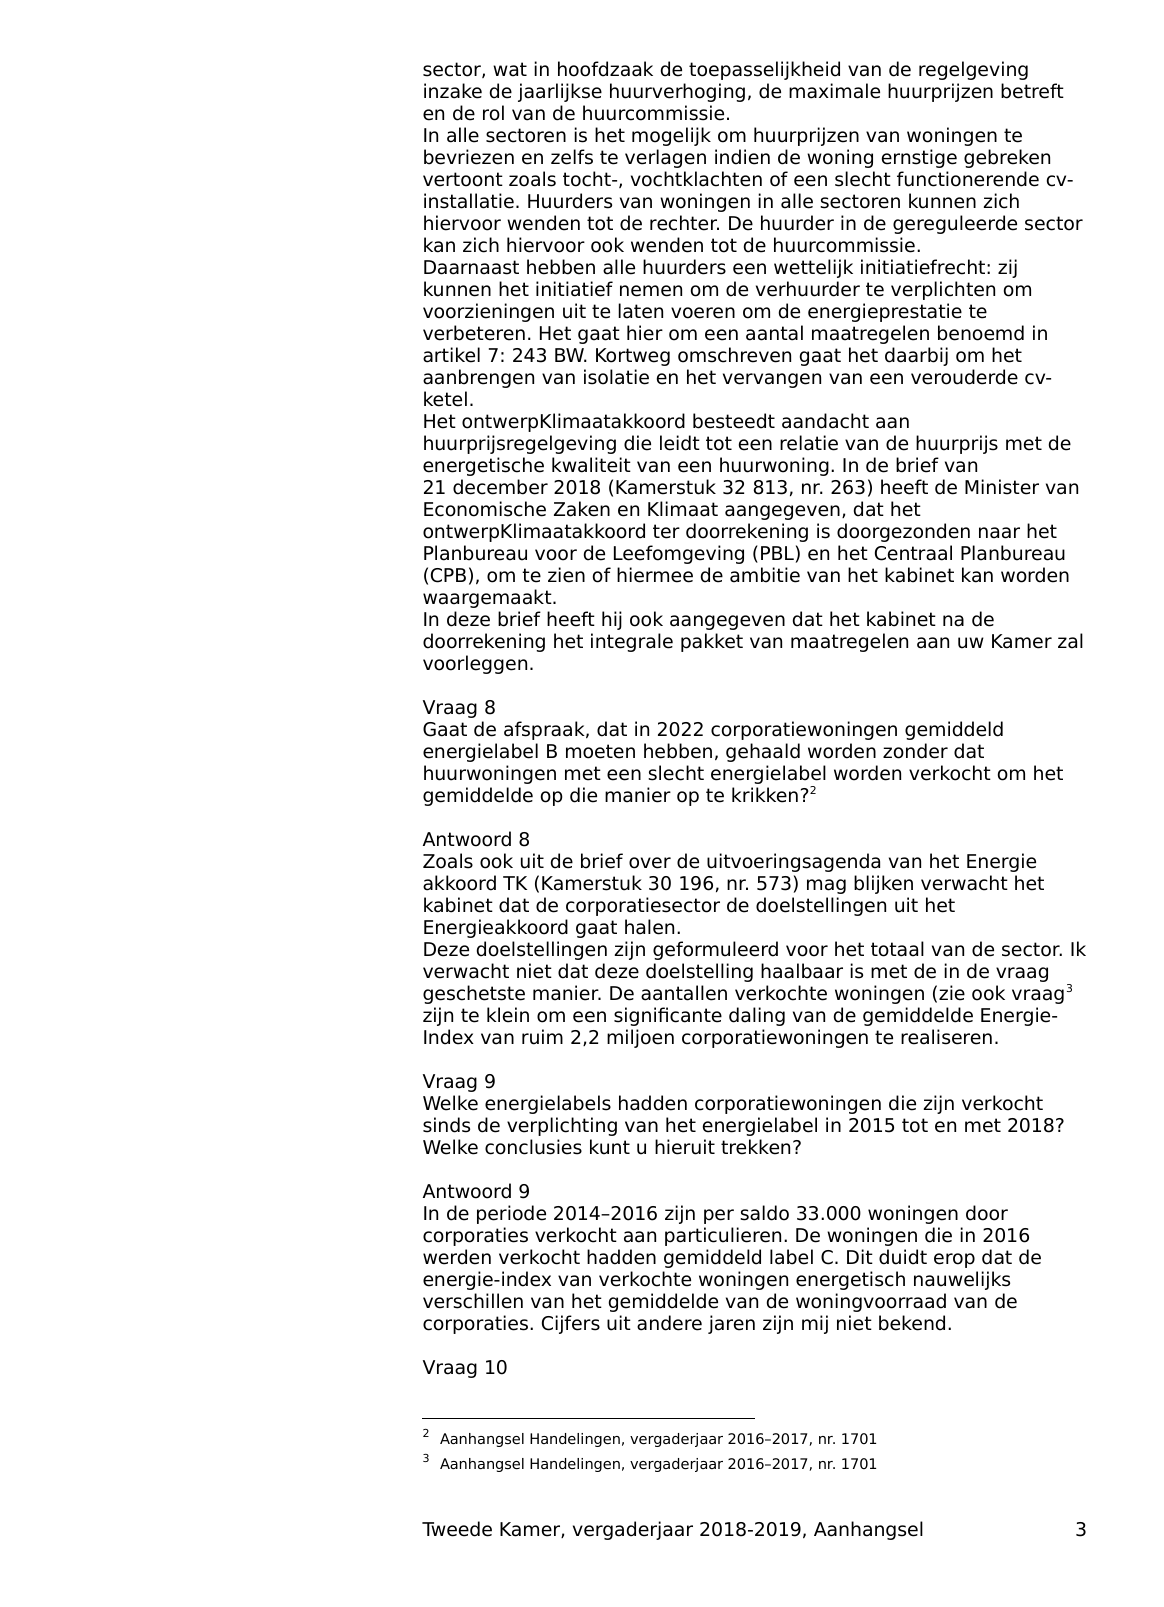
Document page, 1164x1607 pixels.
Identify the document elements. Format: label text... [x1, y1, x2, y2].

text Welke energielabels hadden corporatiewoningen die zijn verkocht sinds de verplichting van het energielabel in 2015 tot en met 2018? Welke conclusies kunt u hieruit trekken? [422, 1093, 1087, 1159]
text Vraag 10 [422, 1357, 1087, 1379]
text Gaat de afspraak, dat in 2022 corporatiewoningen gemiddeld energielabel B moeten hebben, gehaald worden zonder dat huurwoningen met een slecht energielabel worden verkocht om het gemiddelde op die manier op te krikken? [422, 719, 1087, 807]
text In de periode 2014–2016 zijn per saldo 33.000 woningen door corporaties verkocht aan particulieren. De woningen die in 2016 werden verkocht hadden gemiddeld label C. Dit duidt erop dat de energie-index van verkochte woningen energetisch nauwelijks verschillen van het gemiddelde van de woningvoorraad van de corporaties. Cijfers uit andere jaren zijn mij niet bekend. [422, 1203, 1087, 1335]
text Aanhangsel Handelingen, vergaderjaar 2016–2017, nr. 1701 [422, 1452, 1087, 1474]
text sector, wat in hoofdzaak de toepasselijkheid van de regelgeving inzake de jaarlijkse huurverhoging, de maximale huurprijzen betreft en de rol van de huurcommissie. [422, 59, 1087, 125]
text Vraag 9 [422, 1071, 1087, 1093]
text Het ontwerpKlimaatakkoord besteedt aandacht aan huurprijsregelgeving die leidt tot een relatie van de huurprijs met de energetische kwaliteit van een huurwoning. In de brief van 21 december 2018 (Kamerstuk 32 813, nr. 263) heeft de Minister van Economische Zaken en Klimaat aangegeven, dat het ontwerpKlimaatakkoord ter doorrekening is doorgezonden naar het Planbureau voor de Leefomgeving (PBL) en het Centraal Planbureau (CPB), om te zien of hiermee de ambitie van het kabinet kan worden waargemaakt. [422, 411, 1087, 608]
text Antwoord 9 [422, 1181, 1087, 1203]
text In alle sectoren is het mogelijk om huurprijzen van woningen te bevriezen en zelfs te verlagen indien de woning ernstige gebreken vertoont zoals tocht-, vochtklachten of een slecht functionerende cv-installatie. Huurders van woningen in alle sectoren kunnen zich hiervoor wenden tot de rechter. De huurder in de gereguleerde sector kan zich hiervoor ook wenden tot de huurcommissie. [422, 125, 1087, 257]
text Zoals ook uit de brief over de uitvoeringsagenda van het Energie akkoord TK (Kamerstuk 30 196, nr. 573) mag blijken verwacht het kabinet dat de corporatiesector de doelstellingen uit het Energieakkoord gaat halen. [422, 851, 1087, 939]
text Aanhangsel Handelingen, vergaderjaar 2016–2017, nr. 1701 [422, 1427, 1087, 1449]
text Vraag 8 [422, 697, 1087, 719]
text In deze brief heeft hij ook aangegeven dat het kabinet na de doorrekening het integrale pakket van maatregelen aan uw Kamer zal voorleggen. [422, 608, 1087, 674]
text Deze doelstellingen zijn geformuleerd voor het totaal van de sector. Ik verwacht niet dat deze doelstelling haalbaar is met de in de vraag geschetste manier. De aantallen verkochte woningen (zie ook vraag zijn te klein om een significante daling van de gemiddelde Energie-Index van ruim 2,2 miljoen corporatiewoningen te realiseren. [422, 939, 1087, 1048]
text Antwoord 8 [422, 829, 1087, 851]
text Daarnaast hebben alle huurders een wettelijk initiatiefrecht: zij kunnen het initiatief nemen om de verhuurder te verplichten om voorzieningen uit te laten voeren om de energieprestatie te verbeteren. Het gaat hier om een aantal maatregelen benoemd in artikel 7: 243 BW. Kortweg omschreven gaat het daarbij om het aanbrengen van isolatie en het vervangen van een verouderde cv-ketel. [422, 257, 1087, 411]
